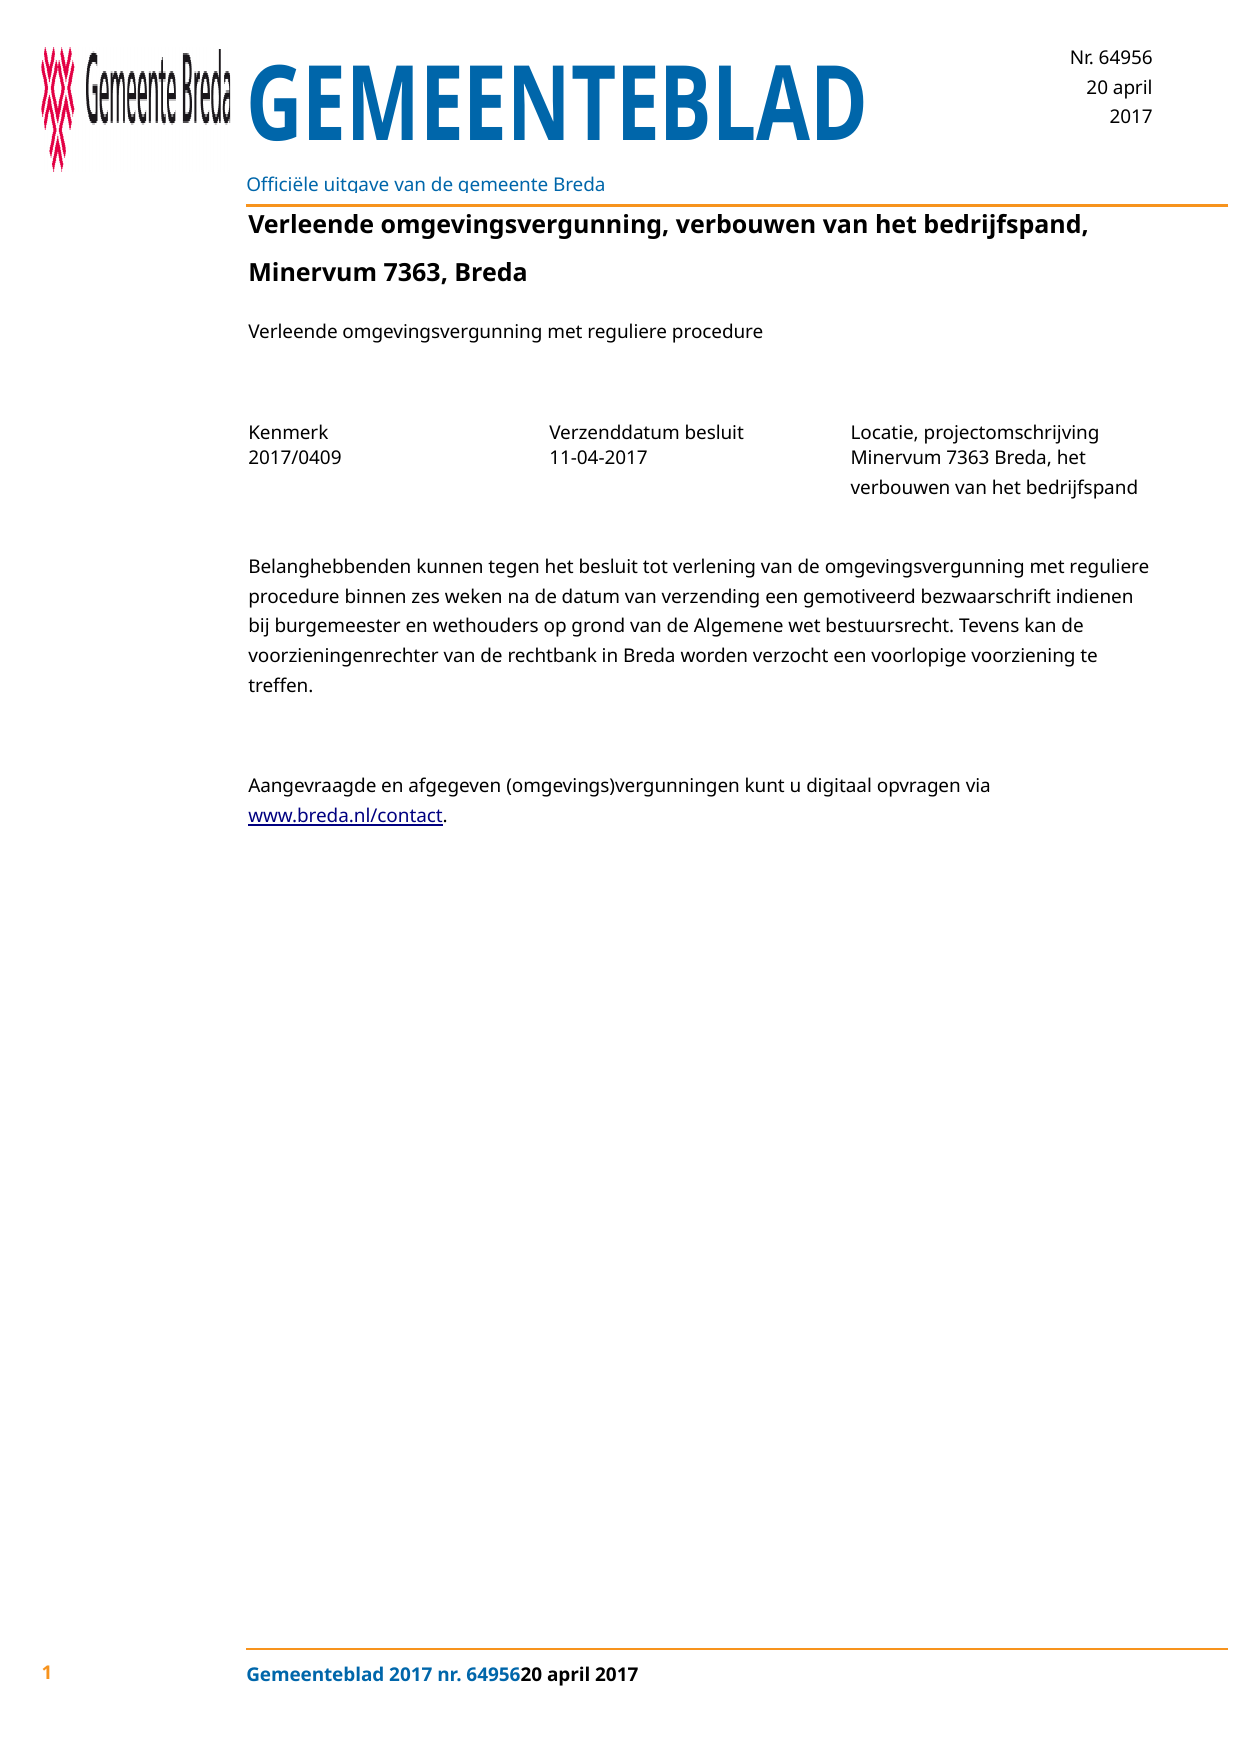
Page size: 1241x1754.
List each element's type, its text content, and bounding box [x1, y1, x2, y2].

table_header Kenmerk [248, 419, 549, 444]
text Verleende omgevingsvergunning, verbouwen van het bedrijfspand, Minervum 7363, Breda [248, 207, 1152, 288]
table_cell 11-04-2017 [549, 445, 850, 500]
table_header Locatie, projectomschrijving [850, 419, 1152, 444]
table_header Verzenddatum besluit [549, 419, 850, 444]
table_cell 2017/0409 [248, 445, 549, 500]
text Verleende omgevingsvergunning met reguliere procedure [248, 318, 1152, 344]
text Aangevraagde en afgegeven (omgevings)vergunningen kunt u digitaal opvragen via www.breda.nl/contact. [248, 773, 1152, 828]
table_cell Minervum 7363 Breda, het verbouwen van het bedrijfspand [850, 445, 1152, 500]
text Belanghebbenden kunnen tegen het besluit tot verlening van de omgevingsvergunning met reguliere procedure binnen zes weken na de datum van verzending een gemotiveerd bezwaarschrift indienen bij burgemeester en wethouders op grond van de Algemene wet bestuursrecht. Tevens kan de voorzieningenrechter van de rechtbank in Breda worden verzocht een voorlopige voorziening te treffen. [248, 553, 1152, 698]
picture [41, 47, 231, 172]
